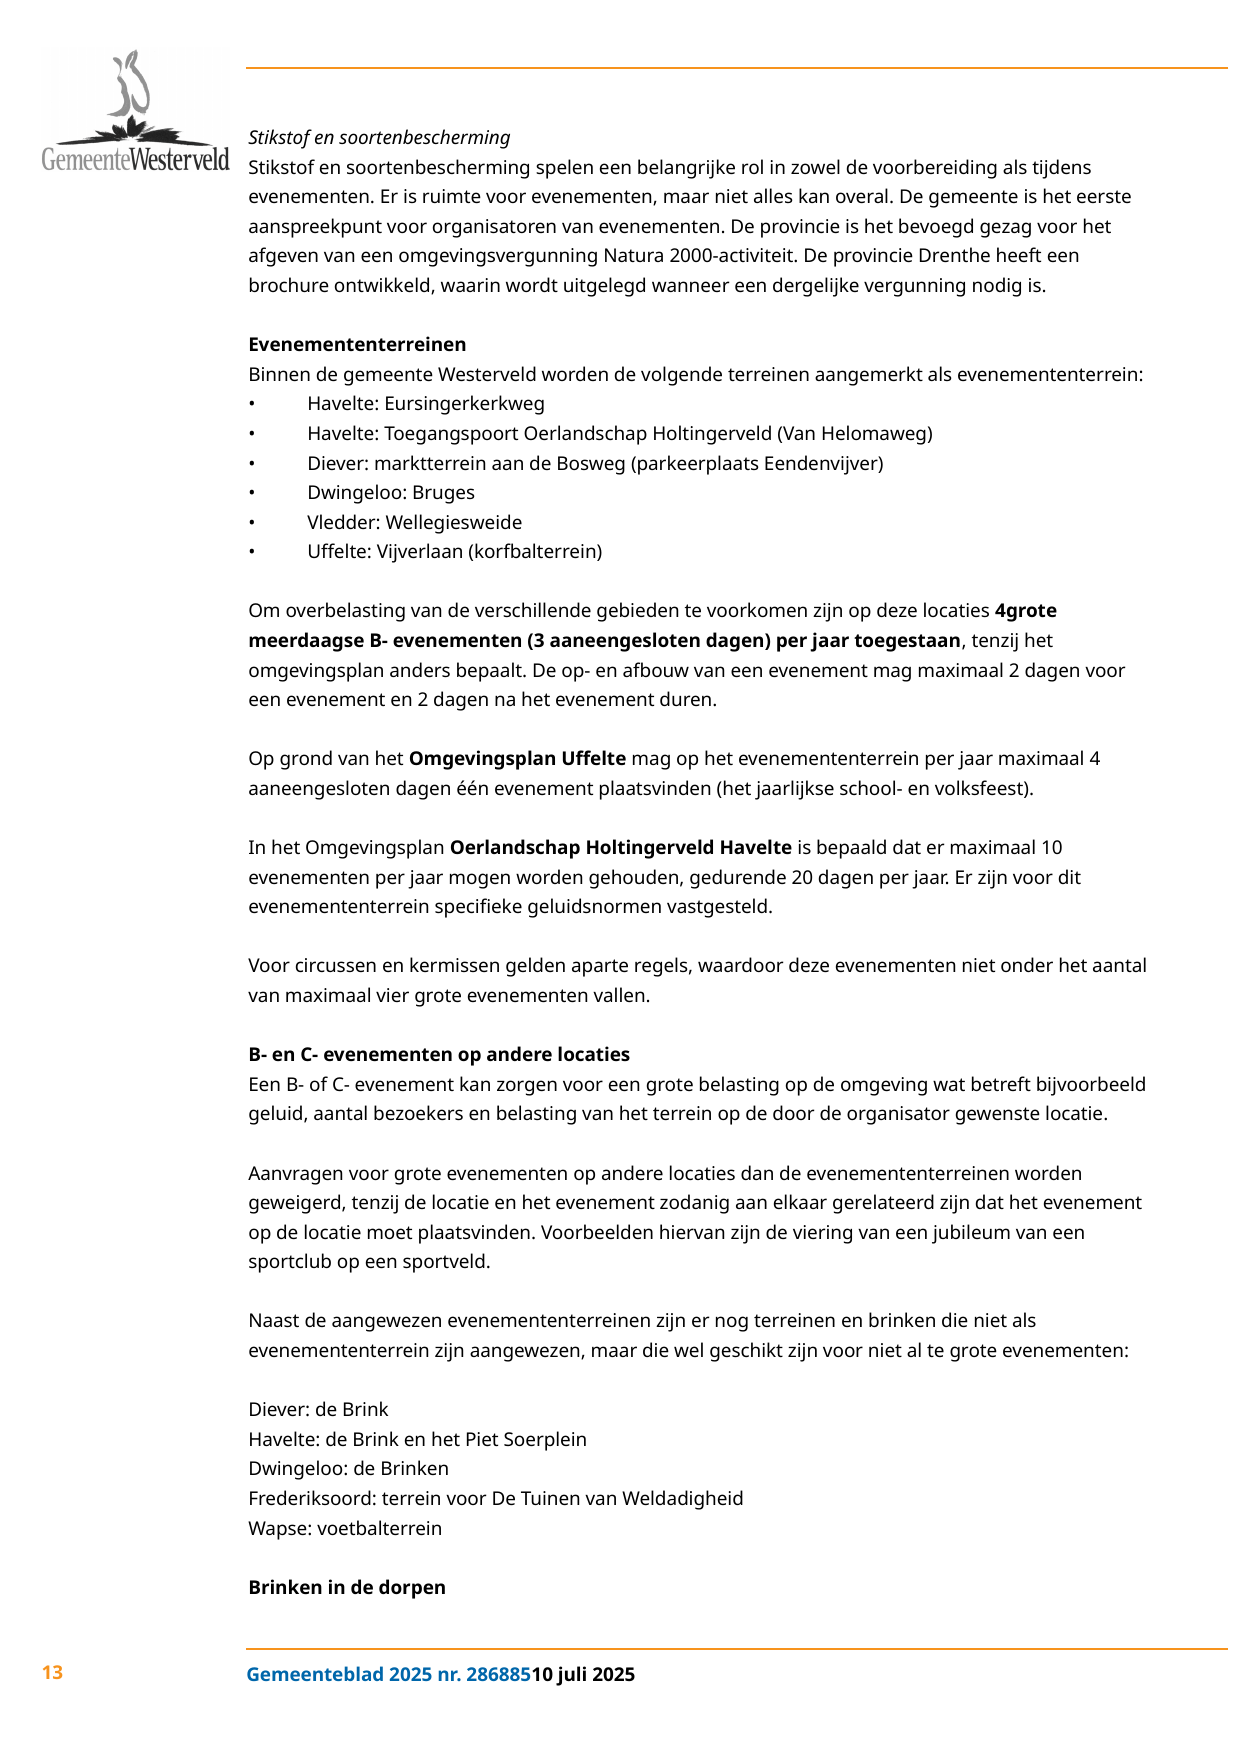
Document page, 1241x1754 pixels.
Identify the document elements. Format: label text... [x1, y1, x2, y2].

list Havelte: Toegangspoort Oerlandschap Holtingerveld (Van Helomaweg) [248, 420, 1152, 446]
text Om overbelasting van de verschillende gebieden te voorkomen zijn op deze locaties 4grote meerdaagse B- evenementen (3 aaneengesloten dagen) per jaar toegestaan, tenzij het omgevingsplan anders bepaalt. De op- en afbouw van een evenement mag maximaal 2 dagen voor een evenement en 2 dagen na het evenement duren. [248, 598, 1152, 712]
list Dwingeloo: Bruges [248, 479, 1152, 505]
text Havelte: de Brink en het Piet Soerplein [248, 1426, 1152, 1452]
text Voor circussen en kermissen gelden aparte regels, waardoor deze evenementen niet onder het aantal van maximaal vier grote evenementen vallen. [248, 953, 1152, 1008]
list Uffelte: Vijverlaan (korfbalterrein) [248, 538, 1152, 564]
text In het Omgevingsplan Oerlandschap Holtingerveld Havelte is bepaald dat er maximaal 10 evenementen per jaar mogen worden gehouden, gedurende 20 dagen per jaar. Er zijn voor dit evenemententerrein specifieke geluidsnormen vastgesteld. [248, 834, 1152, 919]
text Brinken in de dorpen [248, 1574, 1152, 1600]
text Aanvragen voor grote evenementen op andere locaties dan de evenemententerreinen worden geweigerd, tenzij de locatie en het evenement zodanig aan elkaar gerelateerd zijn dat het evenement op de locatie moet plaatsvinden. Voorbeelden hiervan zijn de viering van een jubileum van een sportclub op een sportveld. [248, 1160, 1152, 1274]
text Binnen de gemeente Westerveld worden de volgende terreinen aangemerkt als evenemententerrein: [248, 361, 1152, 387]
text Stikstof en soortenbescherming spelen een belangrijke rol in zowel de voorbereiding als tijdens evenementen. Er is ruimte voor evenementen, maar niet alles kan overal. De gemeente is het eerste aanspreekpunt voor organisatoren van evenementen. De provincie is het bevoegd gezag voor het afgeven van een omgevingsvergunning Natura 2000-activiteit. De provincie Drenthe heeft een brochure ontwikkeld, waarin wordt uitgelegd wanneer een dergelijke vergunning nodig is. [248, 154, 1152, 298]
text Naast de aangewezen evenemententerreinen zijn er nog terreinen en brinken die niet als evenemententerrein zijn aangewezen, maar die wel geschikt zijn voor niet al te grote evenementen: [248, 1308, 1152, 1363]
text Op grond van het Omgevingsplan Uffelte mag op het evenemententerrein per jaar maximaal 4 aaneengesloten dagen één evenement plaatsvinden (het jaarlijkse school- en volksfeest). [248, 746, 1152, 801]
text Wapse: voetbalterrein [248, 1515, 1152, 1541]
list Vledder: Wellegiesweide [248, 509, 1152, 535]
text Dwingeloo: de Brinken [248, 1456, 1152, 1481]
text Frederiksoord: terrein voor De Tuinen van Weldadigheid [248, 1485, 1152, 1511]
list Havelte: Eursingerkerkweg [248, 391, 1152, 416]
text B- en C- evenementen op andere locaties [248, 1041, 1152, 1067]
text Diever: de Brink [248, 1396, 1152, 1422]
text Evenemententerreinen [248, 331, 1152, 357]
picture [41, 47, 231, 172]
text Een B- of C- evenement kan zorgen voor een grote belasting op de omgeving wat betreft bijvoorbeeld geluid, aantal bezoekers en belasting van het terrein op de door de organisator gewenste locatie. [248, 1071, 1152, 1126]
text Stikstof en soortenbescherming [248, 124, 1152, 150]
list Diever: marktterrein aan de Bosweg (parkeerplaats Eendenvijver) [248, 450, 1152, 476]
